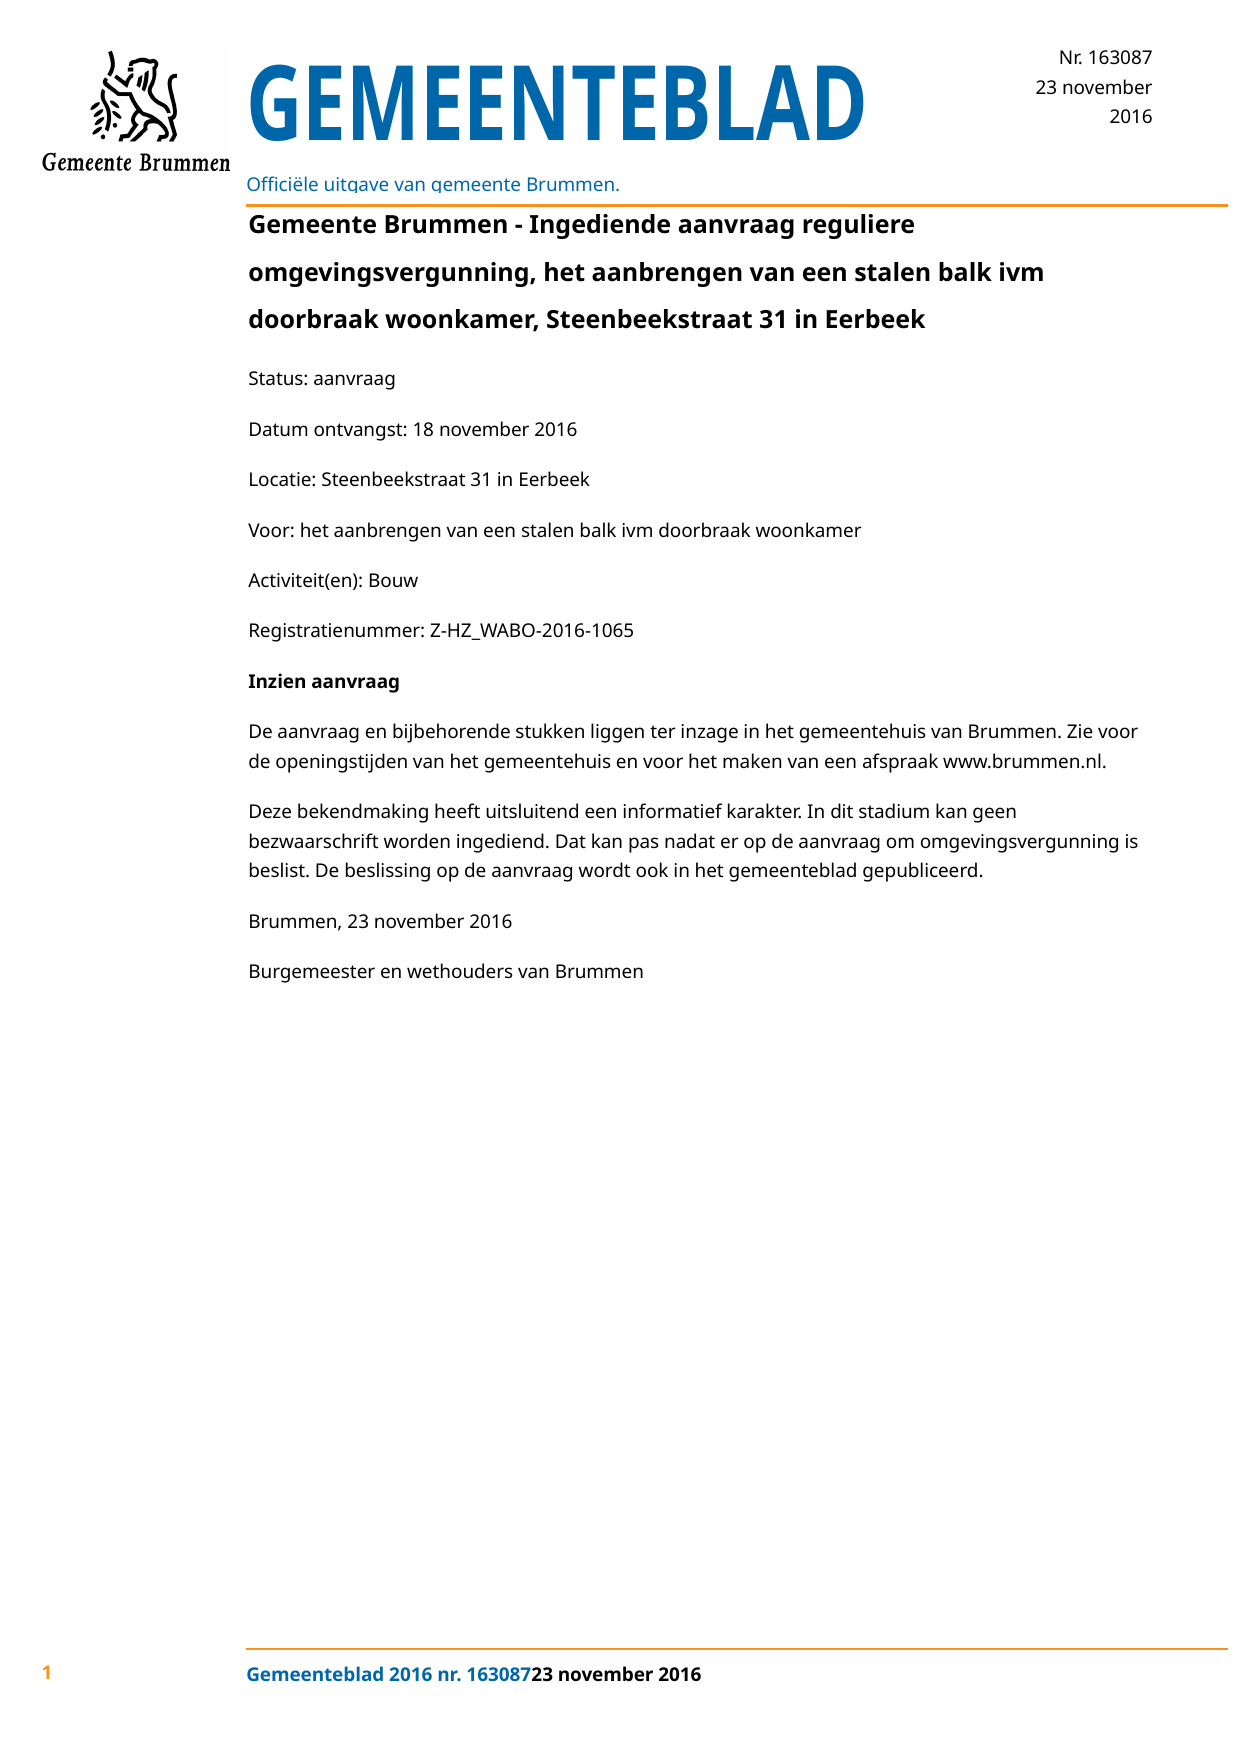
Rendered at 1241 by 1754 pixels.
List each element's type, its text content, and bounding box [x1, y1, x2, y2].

text Deze bekendmaking heeft uitsluitend een informatief karakter. In dit stadium kan geen bezwaarschrift worden ingediend. Dat kan pas nadat er op de aanvraag om omgevingsvergunning is beslist. De beslissing op de aanvraag wordt ook in het gemeenteblad gepubliceerd. [248, 798, 1152, 883]
text Activiteit(en): Bouw [248, 567, 1152, 593]
text Gemeente Brummen - Ingediende aanvraag reguliere omgevingsvergunning, het aanbrengen van een stalen balk ivm doorbraak woonkamer, Steenbeekstraat 31 in Eerbeek [248, 207, 1152, 336]
text Datum ontvangst: 18 november 2016 [248, 416, 1152, 442]
text Brummen, 23 november 2016 [248, 908, 1152, 934]
text De aanvraag en bijbehorende stukken liggen ter inzage in het gemeentehuis van Brummen. Zie voor de openingstijden van het gemeentehuis en voor het maken van een afspraak www.brummen.nl. [248, 718, 1152, 774]
text Inzien aanvraag [248, 668, 1152, 694]
text Voor: het aanbrengen van een stalen balk ivm doorbraak woonkamer [248, 517, 1152, 542]
picture [41, 47, 231, 172]
text Registratienummer: Z-HZ_WABO-2016-1065 [248, 618, 1152, 643]
text Locatie: Steenbeekstraat 31 in Eerbeek [248, 466, 1152, 492]
text Status: aanvraag [248, 366, 1152, 391]
text Burgemeester en wethouders van Brummen [248, 958, 1152, 984]
